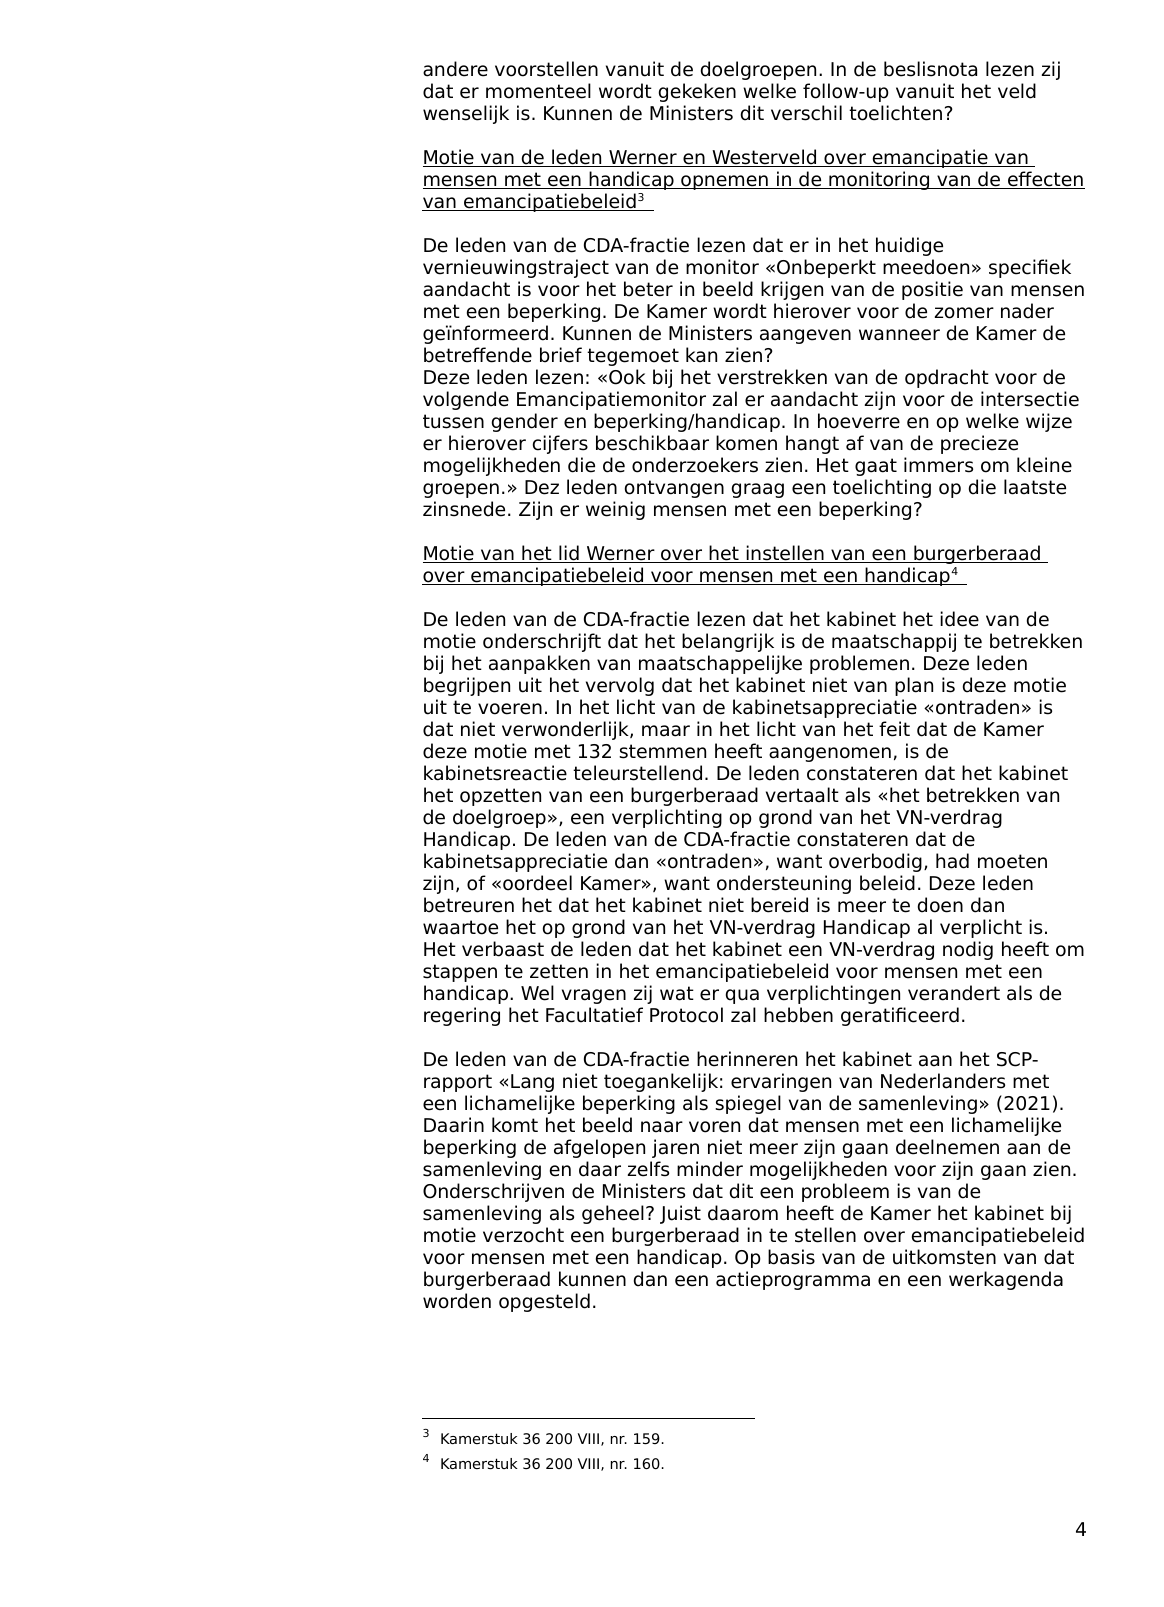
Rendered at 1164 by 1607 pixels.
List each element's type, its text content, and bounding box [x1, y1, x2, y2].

text De leden van de CDA-fractie lezen dat het kabinet het idee van de motie onderschrijft dat het belangrijk is de maatschappij te betrekken bij het aanpakken van maatschappelijke problemen. Deze leden begrijpen uit het vervolg dat het kabinet niet van plan is deze motie uit te voeren. In het licht van de kabinetsappreciatie «ontraden» is dat niet verwonderlijk, maar in het licht van het feit dat de Kamer deze motie met 132 stemmen heeft aangenomen, is de kabinetsreactie teleurstellend. De leden constateren dat het kabinet het opzetten van een burgerberaad vertaalt als «het betrekken van de doelgroep», een verplichting op grond van het VN-verdrag Handicap. De leden van de CDA-fractie constateren dat de kabinetsappreciatie dan «ontraden», want overbodig, had moeten zijn, of «oordeel Kamer», want ondersteuning beleid. Deze leden betreuren het dat het kabinet niet bereid is meer te doen dan waartoe het op grond van het VN-verdrag Handicap al verplicht is. Het verbaast de leden dat het kabinet een VN-verdrag nodig heeft om stappen te zetten in het emancipatiebeleid voor mensen met een handicap. Wel vragen zij wat er qua verplichtingen verandert als de regering het Facultatief Protocol zal hebben geratificeerd. [422, 609, 1087, 1027]
text Kamerstuk 36 200 VIII, nr. 159. [422, 1427, 1087, 1449]
subtitle Motie van het lid Werner over het instellen van een burgerberaad over emancipatiebeleid voor mensen met een handicap [422, 543, 1087, 587]
text De leden van de CDA-fractie lezen dat er in het huidige vernieuwingstraject van de monitor «Onbeperkt meedoen» specifiek aandacht is voor het beter in beeld krijgen van de positie van mensen met een beperking. De Kamer wordt hierover voor de zomer nader geïnformeerd. Kunnen de Ministers aangeven wanneer de Kamer de betreffende brief tegemoet kan zien? [422, 235, 1087, 367]
text Kamerstuk 36 200 VIII, nr. 160. [422, 1452, 1087, 1474]
text Deze leden lezen: «Ook bij het verstrekken van de opdracht voor de volgende Emancipatiemonitor zal er aandacht zijn voor de intersectie tussen gender en beperking/handicap. In hoeverre en op welke wijze er hierover cijfers beschikbaar komen hangt af van de precieze mogelijkheden die de onderzoekers zien. Het gaat immers om kleine groepen.» Dez leden ontvangen graag een toelichting op die laatste zinsnede. Zijn er weinig mensen met een beperking? [422, 367, 1087, 521]
subtitle Motie van de leden Werner en Westerveld over emancipatie van mensen met een handicap opnemen in de monitoring van de effecten van emancipatiebeleid [422, 147, 1087, 213]
text andere voorstellen vanuit de doelgroepen. In de beslisnota lezen zij dat er momenteel wordt gekeken welke follow-up vanuit het veld wenselijk is. Kunnen de Ministers dit verschil toelichten? [422, 59, 1087, 125]
text De leden van de CDA-fractie herinneren het kabinet aan het SCP-rapport «Lang niet toegankelijk: ervaringen van Nederlanders met een lichamelijke beperking als spiegel van de samenleving» (2021). Daarin komt het beeld naar voren dat mensen met een lichamelĳke beperking de afgelopen jaren niet meer zĳn gaan deelnemen aan de samenleving en daar zelfs minder mogelĳkheden voor zĳn gaan zien. Onderschrijven de Ministers dat dit een probleem is van de samenleving als geheel? Juist daarom heeft de Kamer het kabinet bij motie verzocht een burgerberaad in te stellen over emancipatiebeleid voor mensen met een handicap. Op basis van de uitkomsten van dat burgerberaad kunnen dan een actieprogramma en een werkagenda worden opgesteld. [422, 1049, 1087, 1313]
